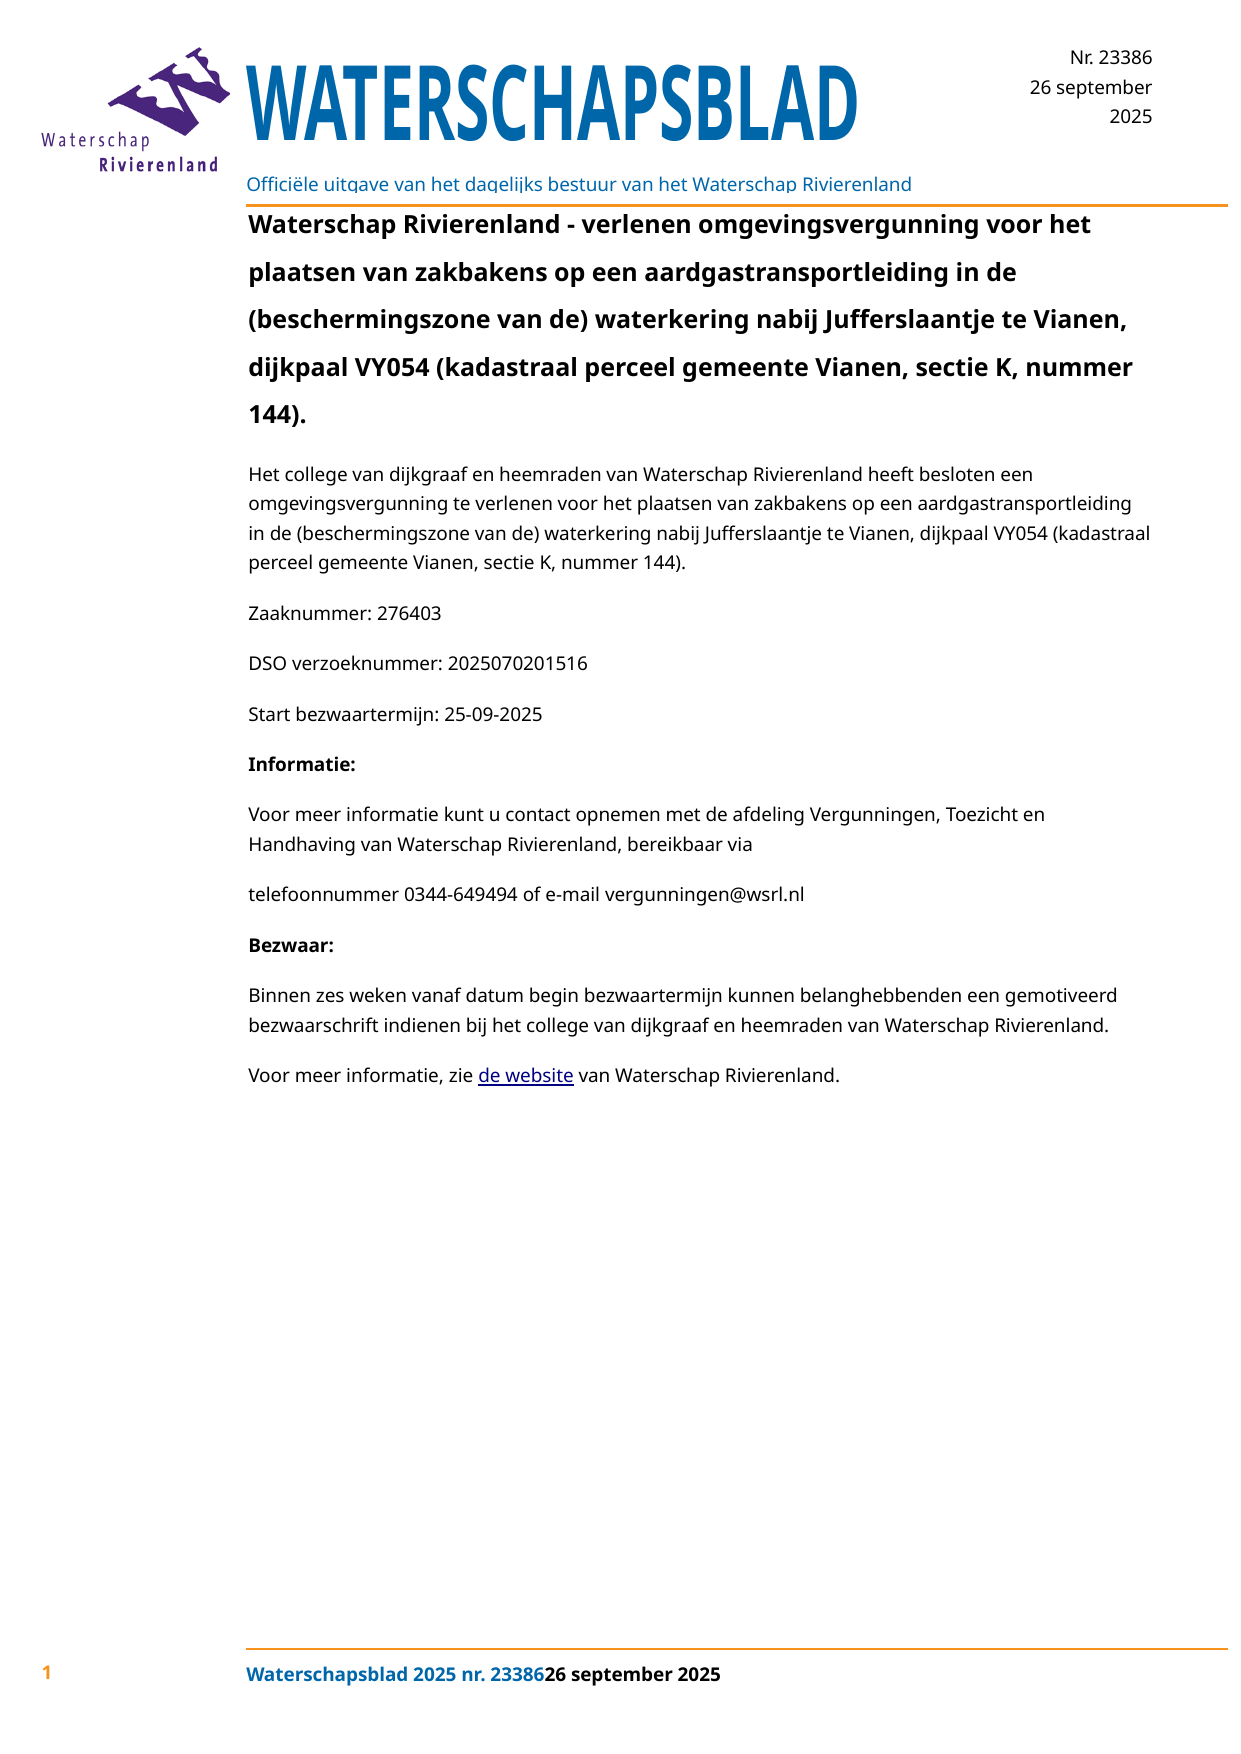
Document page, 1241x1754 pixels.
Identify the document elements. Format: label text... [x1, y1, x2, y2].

text Zaaknummer: 276403 [248, 600, 1152, 626]
text Het college van dijkgraaf en heemraden van Waterschap Rivierenland heeft besloten een omgevingsvergunning te verlenen voor het plaatsen van zakbakens op een aardgastransportleiding in de (beschermingszone van de) waterkering nabij Jufferslaantje te Vianen, dijkpaal VY054 (kadastraal perceel gemeente Vianen, sectie K, nummer 144). [248, 461, 1152, 575]
text Voor meer informatie, zie de website van Waterschap Rivierenland. [248, 1062, 1152, 1088]
text telefoonnummer 0344-649494 of e-mail vergunningen@wsrl.nl [248, 882, 1152, 907]
text DSO verzoeknummer: 2025070201516 [248, 650, 1152, 676]
text Start bezwaartermijn: 25-09-2025 [248, 701, 1152, 726]
picture [41, 47, 231, 172]
text Informatie: [248, 751, 1152, 777]
text Voor meer informatie kunt u contact opnemen met de afdeling Vergunningen, Toezicht en Handhaving van Waterschap Rivierenland, bereikbaar via [248, 802, 1152, 857]
text Waterschap Rivierenland - verlenen omgevingsvergunning voor het plaatsen van zakbakens op een aardgastransportleiding in de (beschermingszone van de) waterkering nabij Jufferslaantje te Vianen, dijkpaal VY054 (kadastraal perceel gemeente Vianen, sectie K, nummer 144). [248, 207, 1152, 431]
text Binnen zes weken vanaf datum begin bezwaartermijn kunnen belanghebbenden een gemotiveerd bezwaarschrift indienen bij het college van dijkgraaf en heemraden van Waterschap Rivierenland. [248, 982, 1152, 1038]
text Bezwaar: [248, 932, 1152, 958]
